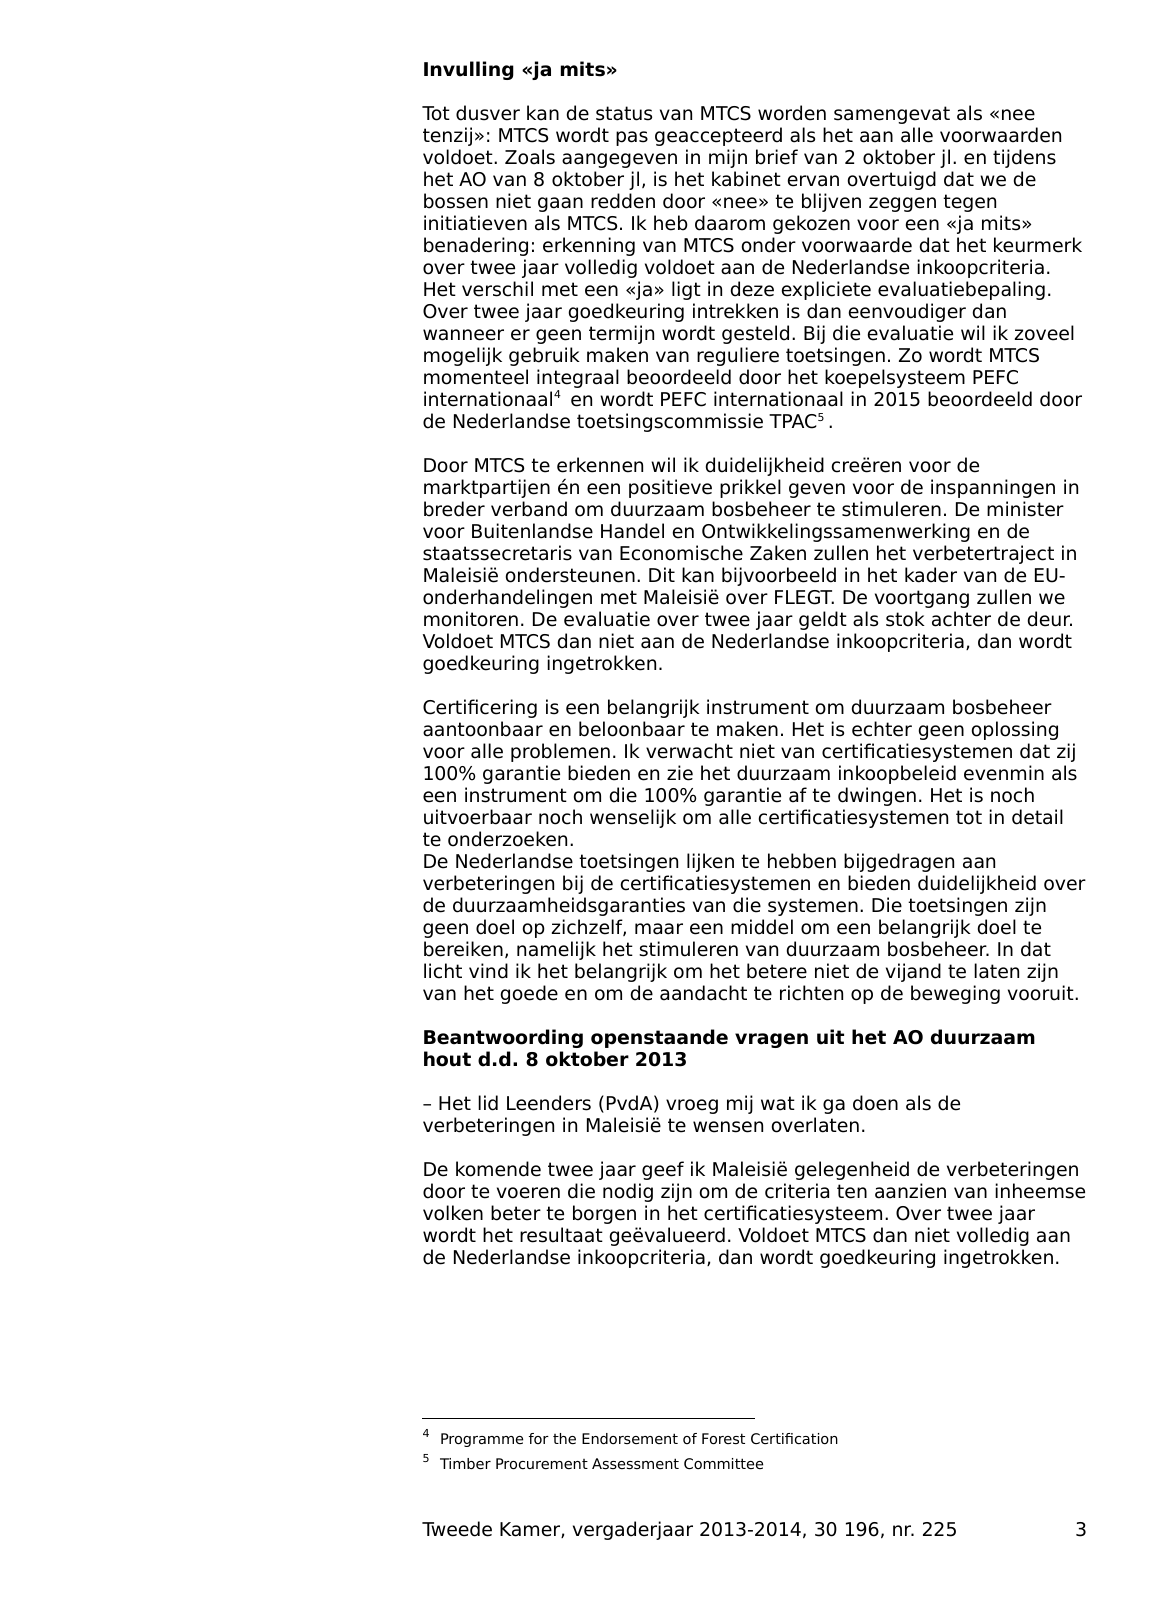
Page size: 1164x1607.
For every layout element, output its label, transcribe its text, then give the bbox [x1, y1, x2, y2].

subtitle – Het lid Leenders (PvdA) vroeg mij wat ik ga doen als de verbeteringen in Maleisië te wensen overlaten. [422, 1093, 1087, 1137]
text Programme for the Endorsement of Forest Certification [422, 1427, 1087, 1449]
text Certificering is een belangrijk instrument om duurzaam bosbeheer aantoonbaar en beloonbaar te maken. Het is echter geen oplossing voor alle problemen. Ik verwacht niet van certificatiesystemen dat zij 100% garantie bieden en zie het duurzaam inkoopbeleid evenmin als een instrument om die 100% garantie af te dwingen. Het is noch uitvoerbaar noch wenselijk om alle certificatiesystemen tot in detail te onderzoeken. [422, 697, 1087, 851]
subtitle Invulling «ja mits» [422, 59, 1087, 81]
text De komende twee jaar geef ik Maleisië gelegenheid de verbeteringen door te voeren die nodig zijn om de criteria ten aanzien van inheemse volken beter te borgen in het certificatiesysteem. Over twee jaar wordt het resultaat geëvalueerd. Voldoet MTCS dan niet volledig aan de Nederlandse inkoopcriteria, dan wordt goedkeuring ingetrokken. [422, 1159, 1087, 1269]
text Timber Procurement Assessment Committee [422, 1452, 1087, 1474]
subtitle Beantwoording openstaande vragen uit het AO duurzaam hout d.d. 8 oktober 2013 [422, 1027, 1087, 1071]
text Door MTCS te erkennen wil ik duidelijkheid creëren voor de marktpartijen én een positieve prikkel geven voor de inspanningen in breder verband om duurzaam bosbeheer te stimuleren. De minister voor Buitenlandse Handel en Ontwikkelingssamenwerking en de staatssecretaris van Economische Zaken zullen het verbetertraject in Maleisië ondersteunen. Dit kan bijvoorbeeld in het kader van de EU-onderhandelingen met Maleisië over FLEGT. De voortgang zullen we monitoren. De evaluatie over twee jaar geldt als stok achter de deur. Voldoet MTCS dan niet aan de Nederlandse inkoopcriteria, dan wordt goedkeuring ingetrokken. [422, 455, 1087, 675]
text Tot dusver kan de status van MTCS worden samengevat als «nee tenzij»: MTCS wordt pas geaccepteerd als het aan alle voorwaarden voldoet. Zoals aangegeven in mijn brief van 2 oktober jl. en tijdens het AO van 8 oktober jl, is het kabinet ervan overtuigd dat we de bossen niet gaan redden door «nee» te blijven zeggen tegen initiatieven als MTCS. Ik heb daarom gekozen voor een «ja mits» benadering: erkenning van MTCS onder voorwaarde dat het keurmerk over twee jaar volledig voldoet aan de Nederlandse inkoopcriteria. Het verschil met een «ja» ligt in deze expliciete evaluatiebepaling. Over twee jaar goedkeuring intrekken is dan eenvoudiger dan wanneer er geen termijn wordt gesteld. Bij die evaluatie wil ik zoveel mogelijk gebruik maken van reguliere toetsingen. Zo wordt MTCS momenteel integraal beoordeeld door het koepelsysteem PEFC internationaal en wordt PEFC internationaal in 2015 beoordeeld door de Nederlandse toetsingscommissie TPAC. [422, 103, 1087, 433]
text De Nederlandse toetsingen lijken te hebben bijgedragen aan verbeteringen bij de certificatiesystemen en bieden duidelijkheid over de duurzaamheidsgaranties van die systemen. Die toetsingen zijn geen doel op zichzelf, maar een middel om een belangrijk doel te bereiken, namelijk het stimuleren van duurzaam bosbeheer. In dat licht vind ik het belangrijk om het betere niet de vijand te laten zijn van het goede en om de aandacht te richten op de beweging vooruit. [422, 851, 1087, 1005]
